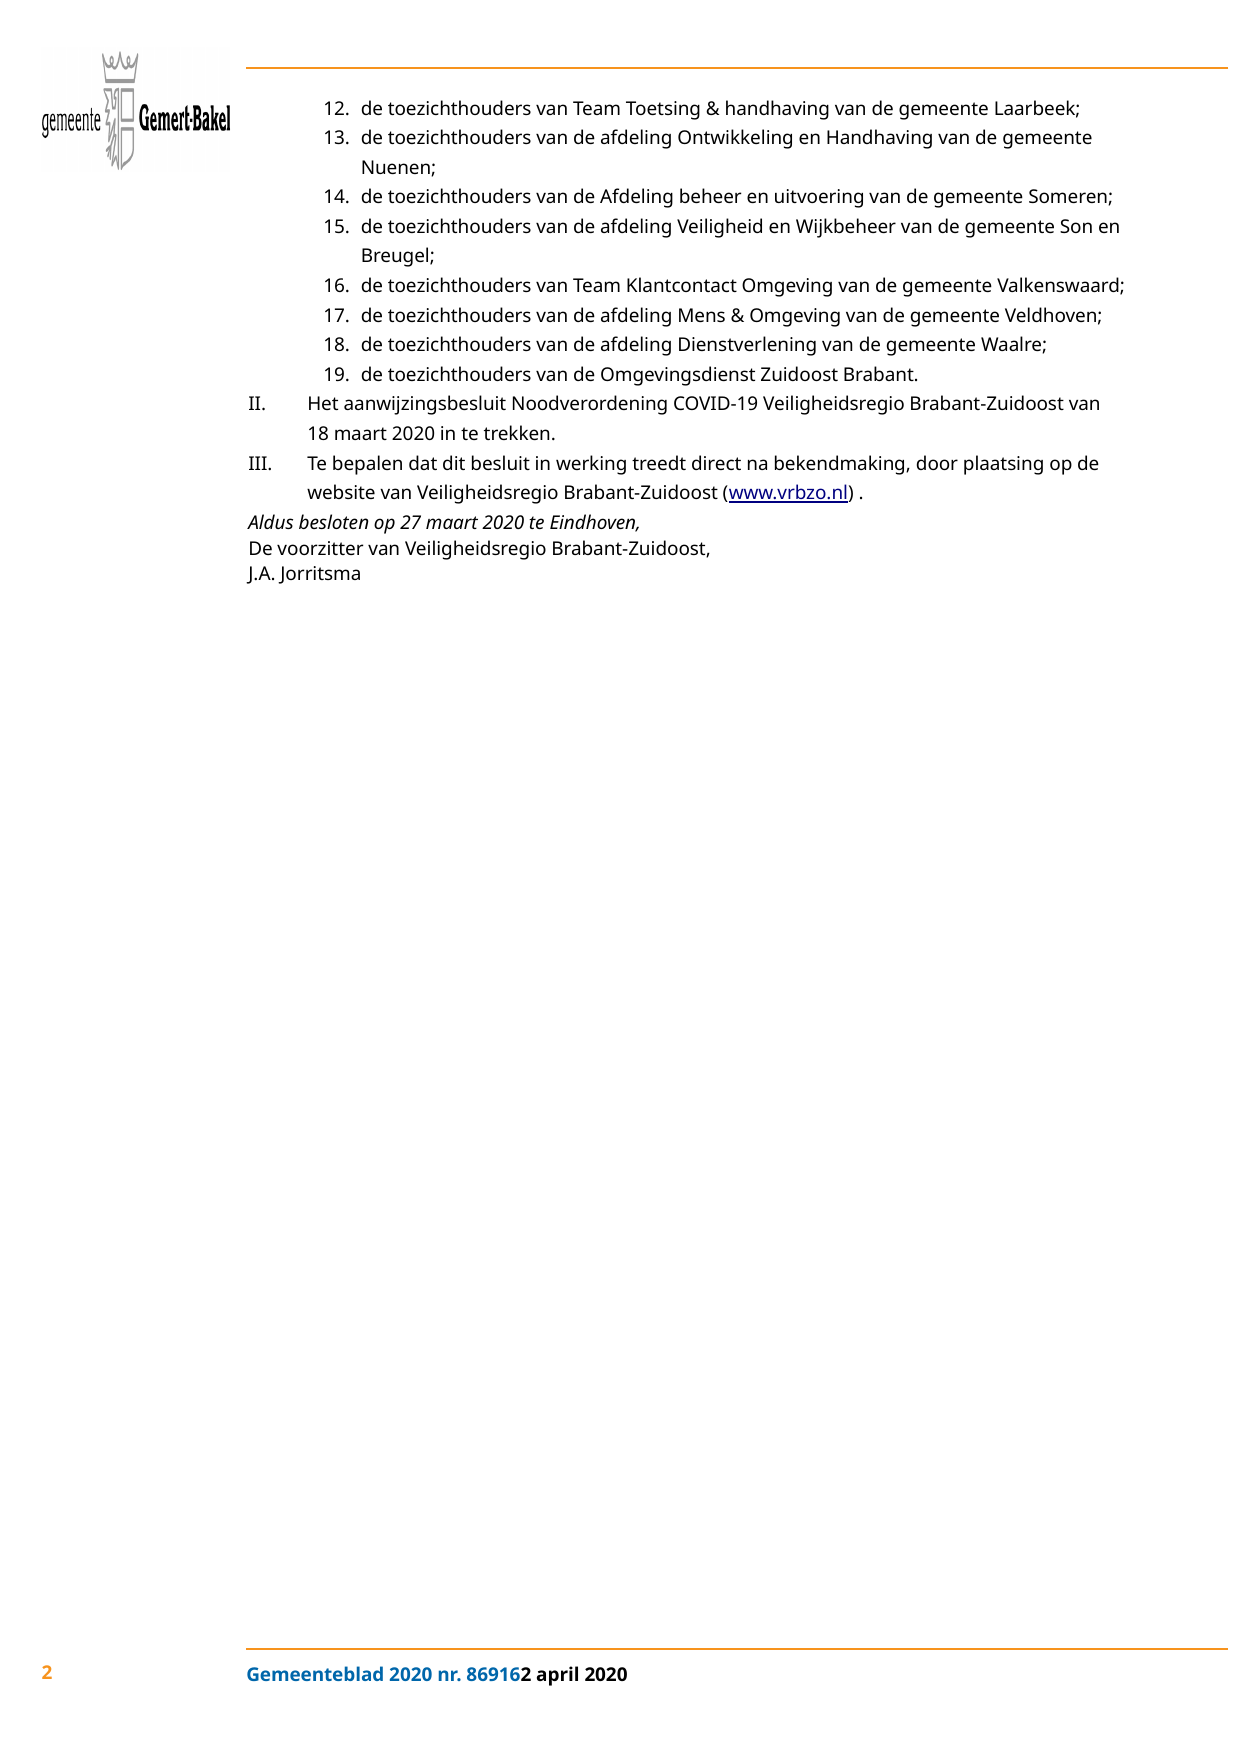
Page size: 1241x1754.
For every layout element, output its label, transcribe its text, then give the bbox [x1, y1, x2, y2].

list Te bepalen dat dit besluit in werking treedt direct na bekendmaking, door plaatsing op de website van Veiligheidsregio Brabant-Zuidoost (www.vrbzo.nl) . [248, 450, 1152, 505]
list de toezichthouders van de afdeling Mens & Omgeving van de gemeente Veldhoven; [323, 302, 1152, 328]
list de toezichthouders van de afdeling Ontwikkeling en Handhaving van de gemeente Nuenen; [323, 124, 1152, 180]
list de toezichthouders van de afdeling Veiligheid en Wijkbeheer van de gemeente Son en Breugel; [323, 213, 1152, 268]
list de toezichthouders van de afdeling Dienstverlening van de gemeente Waalre; [323, 331, 1152, 357]
list de toezichthouders van de Omgevingsdienst Zuidoost Brabant. [323, 361, 1152, 387]
list de toezichthouders van de Afdeling beheer en uitvoering van de gemeente Someren; [323, 183, 1152, 209]
text Aldus besloten op 27 maart 2020 te Eindhoven, [248, 509, 1152, 535]
text J.A. Jorritsma [248, 560, 1152, 586]
list de toezichthouders van Team Klantcontact Omgeving van de gemeente Valkenswaard; [323, 272, 1152, 298]
list de toezichthouders van Team Toetsing & handhaving van de gemeente Laarbeek; [323, 95, 1152, 121]
text De voorzitter van Veiligheidsregio Brabant-Zuidoost, [248, 535, 1152, 560]
list Het aanwijzingsbesluit Noodverordening COVID-19 Veiligheidsregio Brabant-Zuidoost van 18 maart 2020 in te trekken. [248, 391, 1152, 446]
picture [41, 47, 231, 172]
